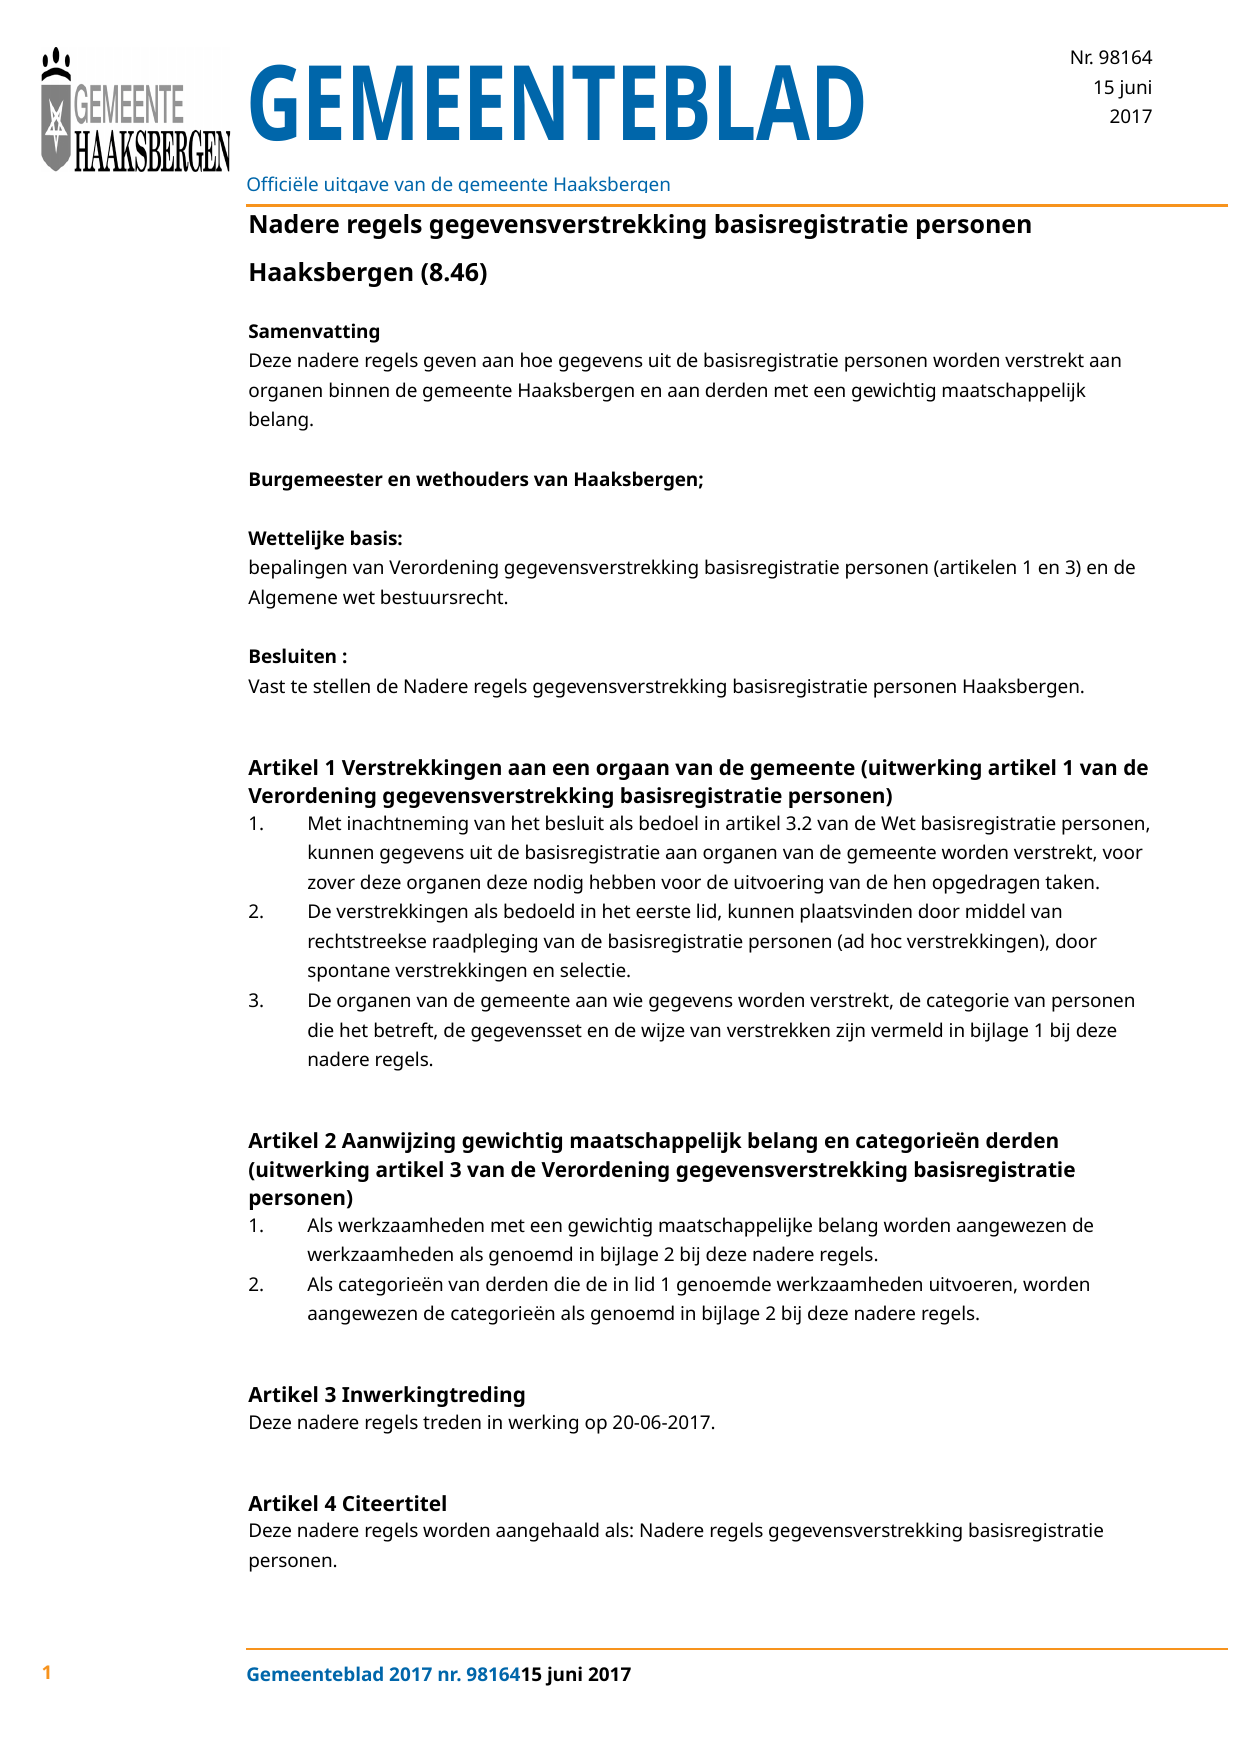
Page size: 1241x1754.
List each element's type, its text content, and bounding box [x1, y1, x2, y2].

text Wettelijke basis: [248, 525, 1152, 551]
text Samenvatting [248, 318, 1152, 344]
text Besluiten : [248, 643, 1152, 669]
list Als categorieën van derden die de in lid 1 genoemde werkzaamheden uitvoeren, worden aangewezen de categorieën als genoemd in bijlage 2 bij deze nadere regels. [248, 1271, 1152, 1326]
text Nadere regels gegevensverstrekking basisregistratie personen Haaksbergen (8.46) [248, 207, 1152, 288]
text bepalingen van Verordening gegevensverstrekking basisregistratie personen (artikelen 1 en 3) en de Algemene wet bestuursrecht. [248, 554, 1152, 610]
list De organen van de gemeente aan wie gegevens worden verstrekt, de categorie van personen die het betreft, de gegevensset en de wijze van verstrekken zijn vermeld in bijlage 1 bij deze nadere regels. [248, 987, 1152, 1072]
text Vast te stellen de Nadere regels gegevensverstrekking basisregistratie personen Haaksbergen. [248, 673, 1152, 699]
text Deze nadere regels worden aangehaald als: Nadere regels gegevensverstrekking basisregistratie personen. [248, 1517, 1152, 1573]
list Als werkzaamheden met een gewichtig maatschappelijke belang worden aangewezen de werkzaamheden als genoemd in bijlage 2 bij deze nadere regels. [248, 1212, 1152, 1267]
text Burgemeester en wethouders van Haaksbergen; [248, 466, 1152, 492]
text Artikel 1 Verstrekkingen aan een orgaan van de gemeente (uitwerking artikel 1 van de Verordening gegevensverstrekking basisregistratie personen) [248, 753, 1152, 810]
text Deze nadere regels treden in werking op 20-06-2017. [248, 1409, 1152, 1435]
picture [41, 47, 231, 172]
text Artikel 4 Citeertitel [248, 1489, 1152, 1517]
list Met inachtneming van het besluit als bedoel in artikel 3.2 van de Wet basisregistratie personen, kunnen gegevens uit de basisregistratie aan organen van de gemeente worden verstrekt, voor zover deze organen deze nodig hebben voor de uitvoering van de hen opgedragen taken. [248, 810, 1152, 895]
text Deze nadere regels geven aan hoe gegevens uit de basisregistratie personen worden verstrekt aan organen binnen de gemeente Haaksbergen en aan derden met een gewichtig maatschappelijk belang. [248, 347, 1152, 432]
text Artikel 2 Aanwijzing gewichtig maatschappelijk belang en categorieën derden (uitwerking artikel 3 van de Verordening gegevensverstrekking basisregistratie personen) [248, 1126, 1152, 1212]
list De verstrekkingen als bedoeld in het eerste lid, kunnen plaatsvinden door middel van rechtstreekse raadpleging van de basisregistratie personen (ad hoc verstrekkingen), door spontane verstrekkingen en selectie. [248, 898, 1152, 983]
text Artikel 3 Inwerkingtreding [248, 1381, 1152, 1409]
